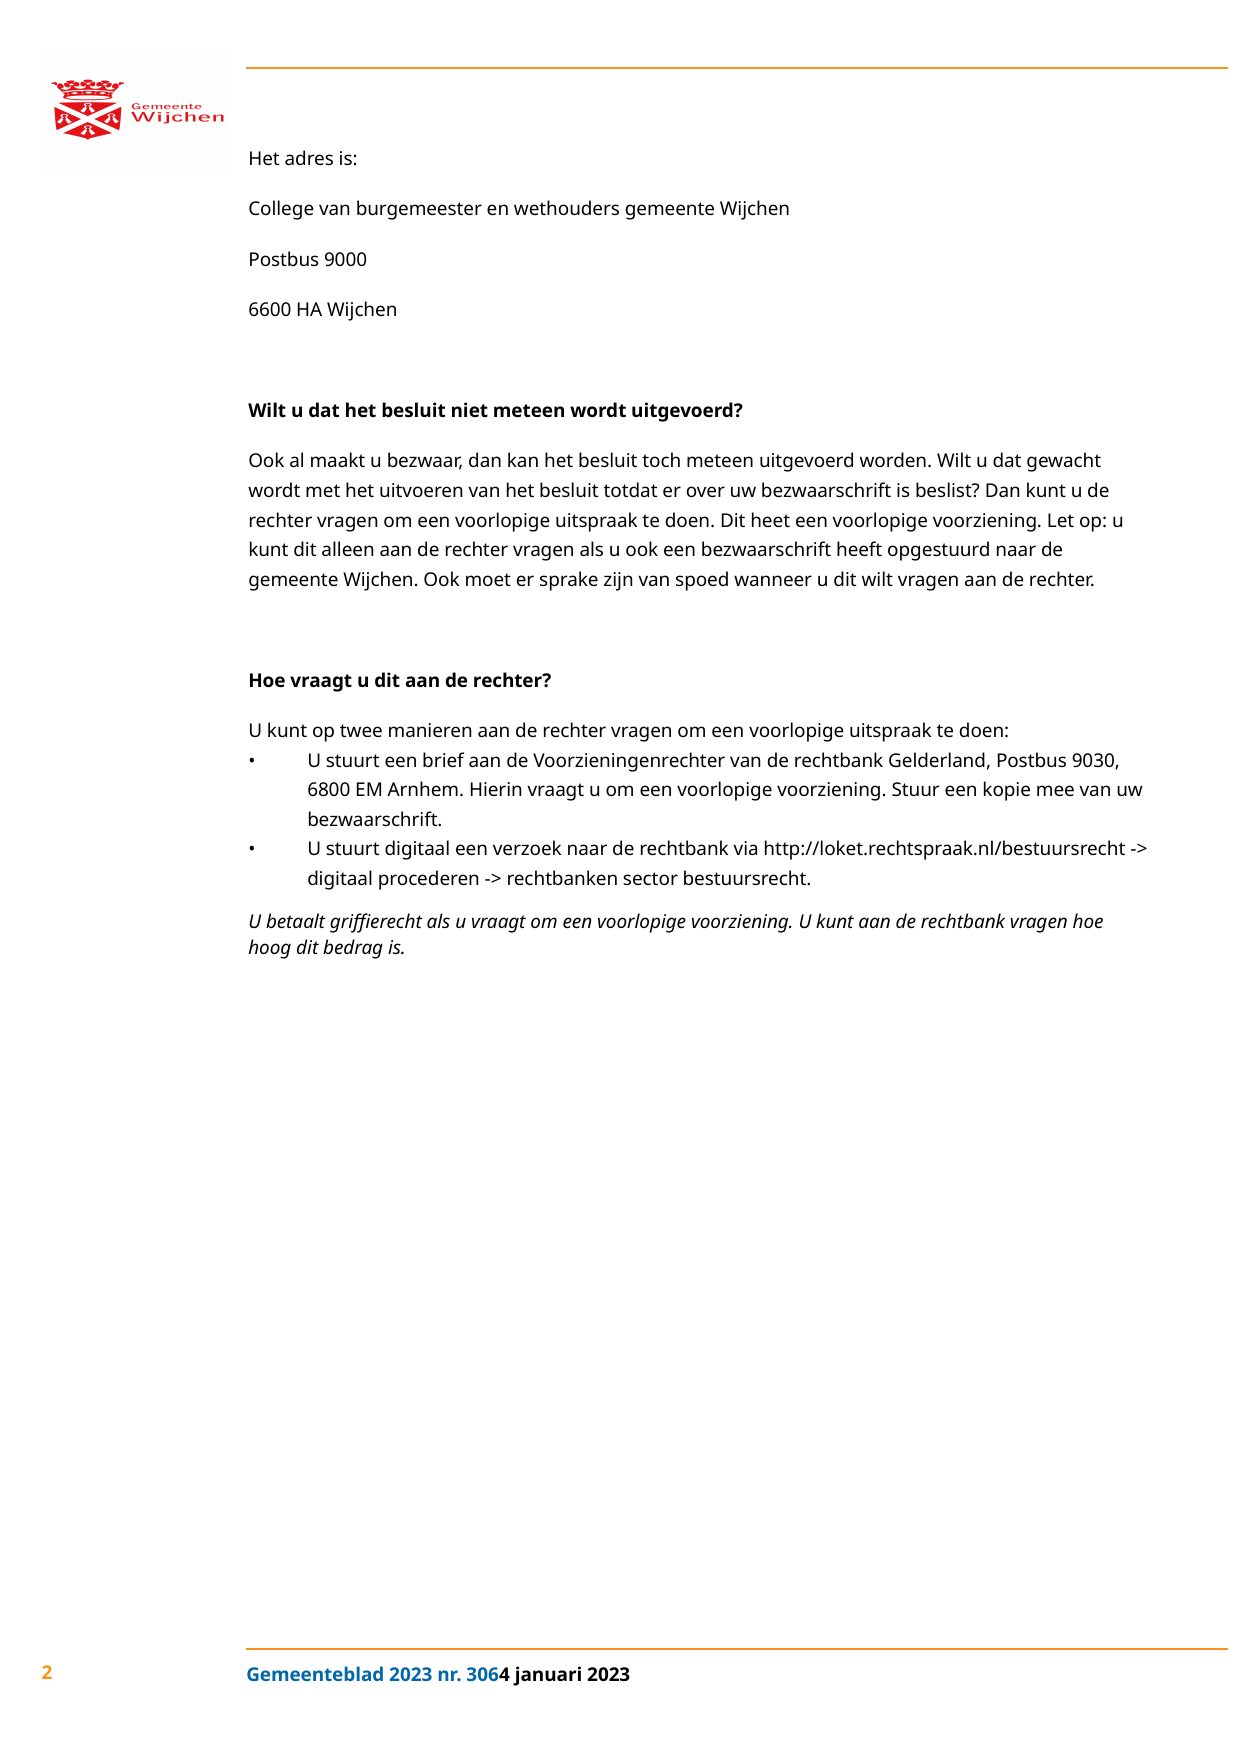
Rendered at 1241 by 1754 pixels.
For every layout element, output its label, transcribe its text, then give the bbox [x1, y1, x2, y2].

text 6600 HA Wijchen [248, 296, 1152, 322]
picture [41, 47, 231, 172]
text Postbus 9000 [248, 246, 1152, 272]
text U kunt op twee manieren aan de rechter vragen om een voorlopige uitspraak te doen: [248, 717, 1152, 743]
text Het adres is: [248, 145, 1152, 171]
list U stuurt digitaal een verzoek naar de rechtbank via http://loket.rechtspraak.nl/bestuursrecht -> digitaal procederen -> rechtbanken sector bestuursrecht. [248, 836, 1152, 891]
text U betaalt griffierecht als u vraagt om een voorlopige voorziening. U kunt aan de rechtbank vragen hoe hoog dit bedrag is. [248, 908, 1152, 960]
text College van burgemeester en wethouders gemeente Wijchen [248, 196, 1152, 221]
list U stuurt een brief aan de Voorzieningenrechter van de rechtbank Gelderland, Postbus 9030, 6800 EM Arnhem. Hierin vraagt u om een voorlopige voorziening. Stuur een kopie mee van uw bezwaarschrift. [248, 747, 1152, 832]
text Wilt u dat het besluit niet meteen wordt uitgevoerd? [248, 397, 1152, 423]
text Hoe vraagt u dit aan de rechter? [248, 667, 1152, 693]
text Ook al maakt u bezwaar, dan kan het besluit toch meteen uitgevoerd worden. Wilt u dat gewacht wordt met het uitvoeren van het besluit totdat er over uw bezwaarschrift is beslist? Dan kunt u de rechter vragen om een voorlopige uitspraak te doen. Dit heet een voorlopige voorziening. Let op: u kunt dit alleen aan de rechter vragen als u ook een bezwaarschrift heeft opgestuurd naar de gemeente Wijchen. Ook moet er sprake zijn van spoed wanneer u dit wilt vragen aan de rechter. [248, 448, 1152, 592]
